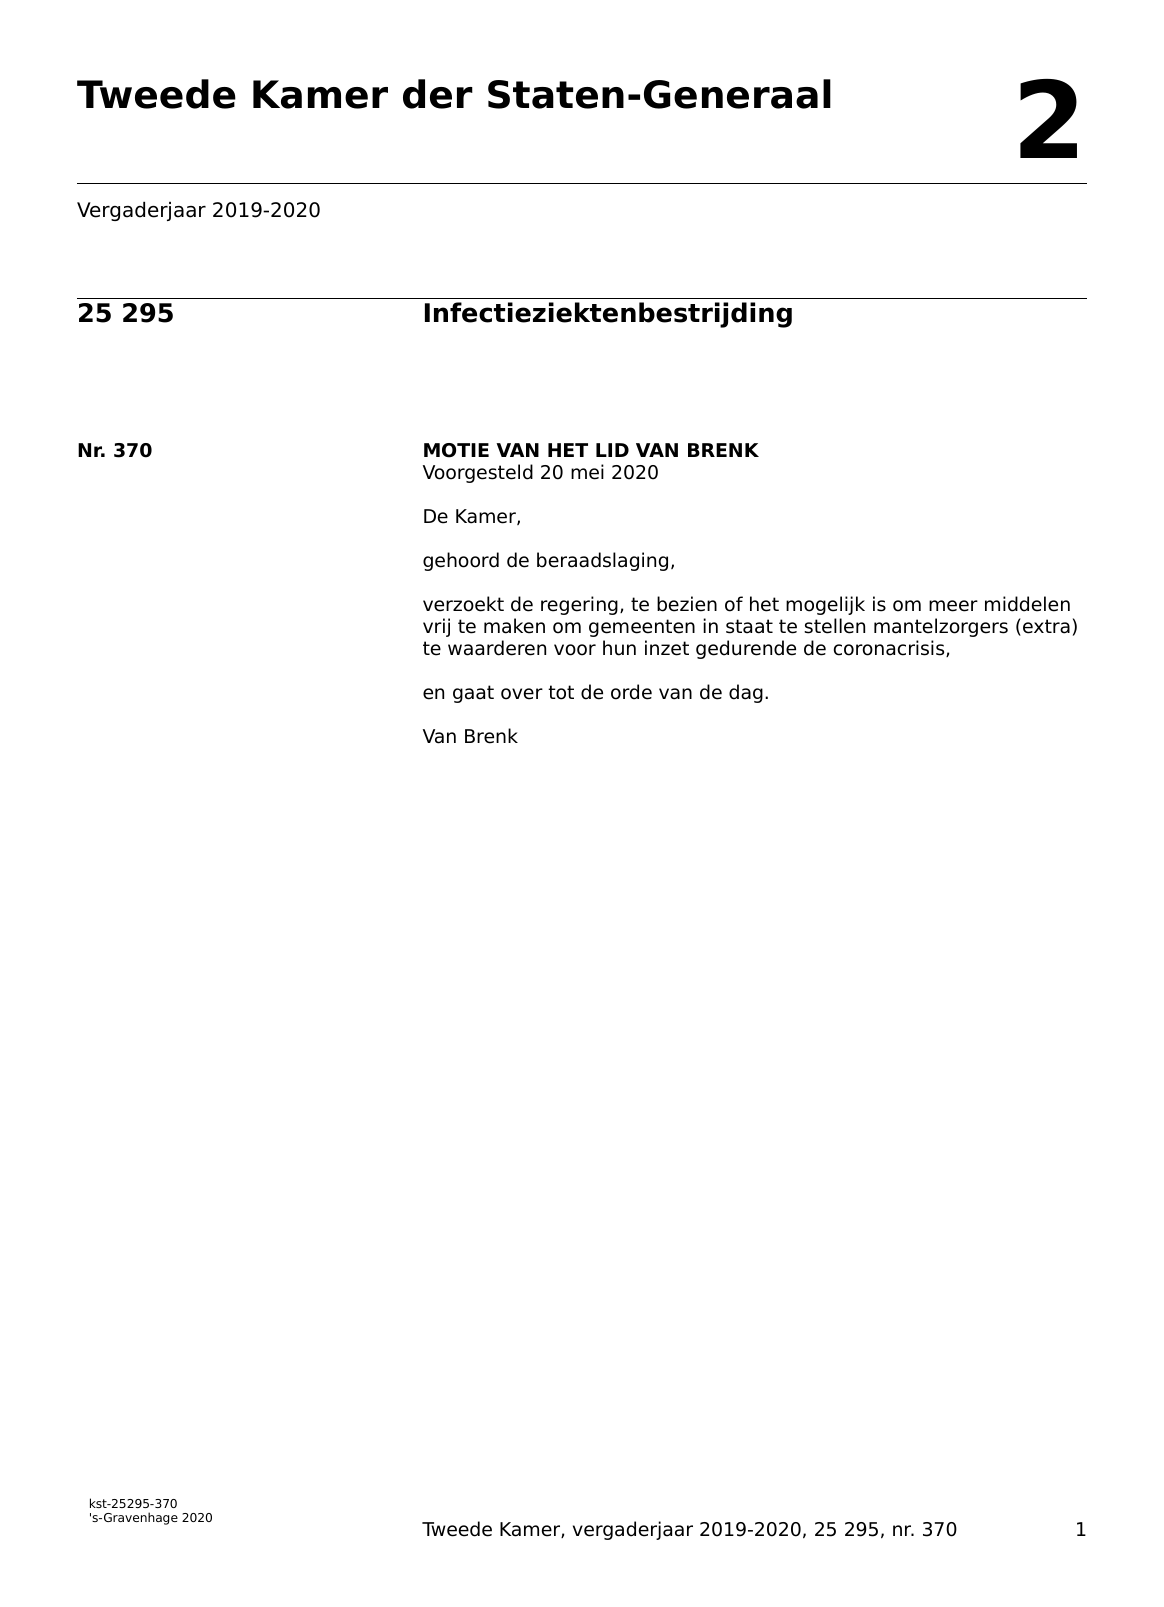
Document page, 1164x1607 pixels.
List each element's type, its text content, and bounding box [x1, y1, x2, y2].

text gehoord de beraadslaging, [422, 550, 1087, 572]
text 's-Gravenhage 2020 [88, 1511, 323, 1525]
text Van Brenk [422, 726, 1087, 748]
subtitle 25 295 Infectieziektenbestrijding [77, 299, 1087, 329]
text verzoekt de regering, te bezien of het mogelijk is om meer middelen vrij te maken om gemeenten in staat te stellen mantelzorgers (extra) te waarderen voor hun inzet gedurende de coronacrisis, [422, 594, 1087, 660]
table_header Tweede Kamer der Staten-Generaal [77, 59, 886, 183]
text Voorgesteld 20 mei 2020 [422, 462, 1087, 484]
text en gaat over tot de orde van de dag. [422, 682, 1087, 704]
text De Kamer, [422, 506, 1087, 528]
text kst-25295-370 [88, 1497, 323, 1511]
table_header 2 [886, 59, 1087, 183]
table_cell Vergaderjaar 2019-2020 [77, 184, 1087, 298]
subtitle Nr. 370 MOTIE VAN HET LID VAN BRENK [77, 440, 1087, 462]
